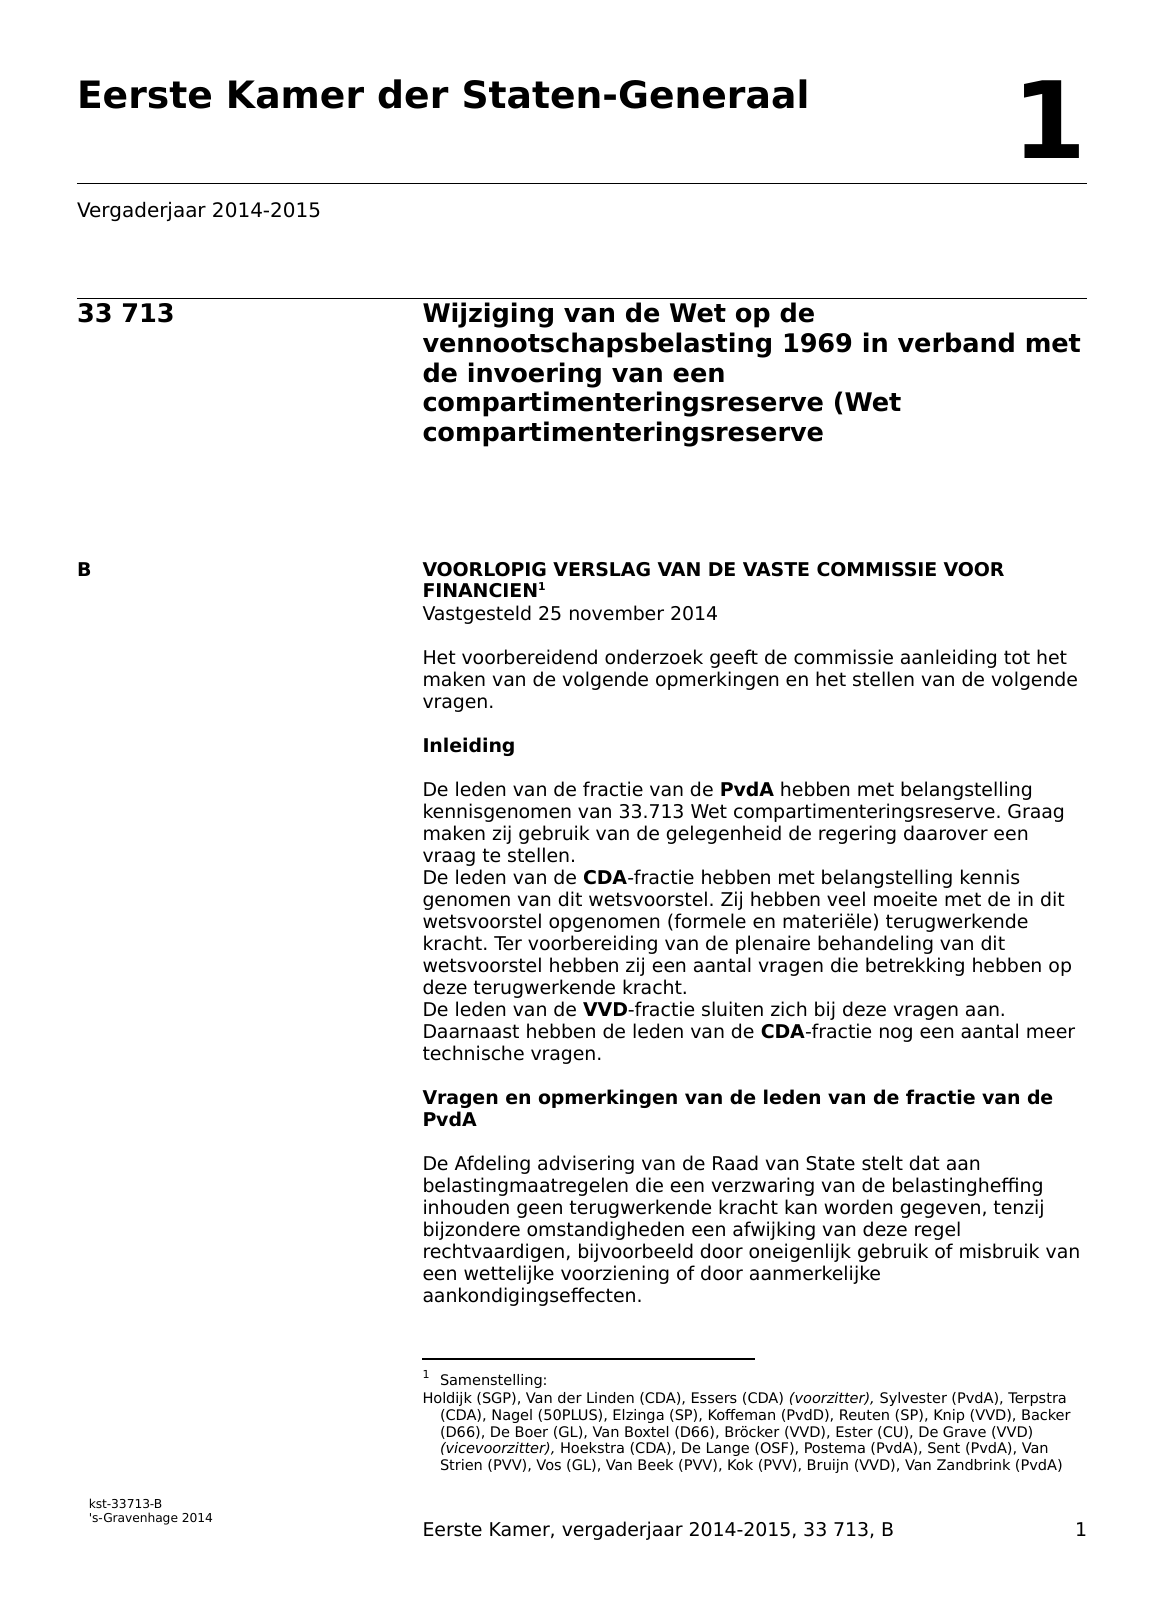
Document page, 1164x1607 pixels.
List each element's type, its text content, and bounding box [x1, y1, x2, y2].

text De leden van de CDA-fractie hebben met belangstelling kennis genomen van dit wetsvoorstel. Zij hebben veel moeite met de in dit wetsvoorstel opgenomen (formele en materiële) terugwerkende kracht. Ter voorbereiding van de plenaire behandeling van dit wetsvoorstel hebben zij een aantal vragen die betrekking hebben op deze terugwerkende kracht. [422, 867, 1087, 999]
subtitle Vragen en opmerkingen van de leden van de fractie van de PvdA [422, 1087, 1087, 1131]
subtitle Inleiding [422, 735, 1087, 757]
table_header Eerste Kamer der Staten-Generaal [77, 59, 886, 183]
table_header 1 [886, 59, 1087, 183]
text De leden van de fractie van de PvdA hebben met belangstelling kennisgenomen van 33.713 Wet compartimenteringsreserve. Graag maken zij gebruik van de gelegenheid de regering daarover een vraag te stellen. [422, 779, 1087, 867]
text Vastgesteld 25 november 2014 [422, 602, 1087, 624]
text Samenstelling: [422, 1368, 1087, 1390]
text De Afdeling advisering van de Raad van State stelt dat aan belastingmaatregelen die een verzwaring van de belastingheffing inhouden geen terugwerkende kracht kan worden gegeven, tenzij bijzondere omstandigheden een afwijking van deze regel rechtvaardigen, bijvoorbeeld door oneigenlijk gebruik of misbruik van een wettelijke voorziening of door aanmerkelijke aankondigingseffecten. [422, 1153, 1087, 1307]
text 's-Gravenhage 2014 [88, 1511, 323, 1525]
text De leden van de VVD-fractie sluiten zich bij deze vragen aan. Daarnaast hebben de leden van de CDA-fractie nog een aantal meer technische vragen. [422, 999, 1087, 1064]
text kst-33713-B [88, 1497, 323, 1511]
text Het voorbereidend onderzoek geeft de commissie aanleiding tot het maken van de volgende opmerkingen en het stellen van de volgende vragen. [422, 647, 1087, 712]
subtitle B VOORLOPIG VERSLAG VAN DE VASTE COMMISSIE VOOR FINANCIEN [77, 558, 1087, 602]
text Holdijk (SGP), Van der Linden (CDA), Essers (CDA) (voorzitter), Sylvester (PvdA), Terpstra (CDA), Nagel (50PLUS), Elzinga (SP), Koffeman (PvdD), Reuten (SP), Knip (VVD), Backer (D66), De Boer (GL), Van Boxtel (D66), Bröcker (VVD), Ester (CU), De Grave (VVD) (vicevoorzitter), Hoekstra (CDA), De Lange (OSF), Postema (PvdA), Sent (PvdA), Van Strien (PVV), Vos (GL), Van Beek (PVV), Kok (PVV), Bruijn (VVD), Van Zandbrink (PvdA) [422, 1390, 1087, 1474]
subtitle 33 713 Wijziging van de Wet op de vennootschapsbelasting 1969 in verband met de invoering van een compartimenteringsreserve (Wet compartimenteringsreserve [77, 299, 1087, 447]
table_cell Vergaderjaar 2014-2015 [77, 184, 1087, 298]
